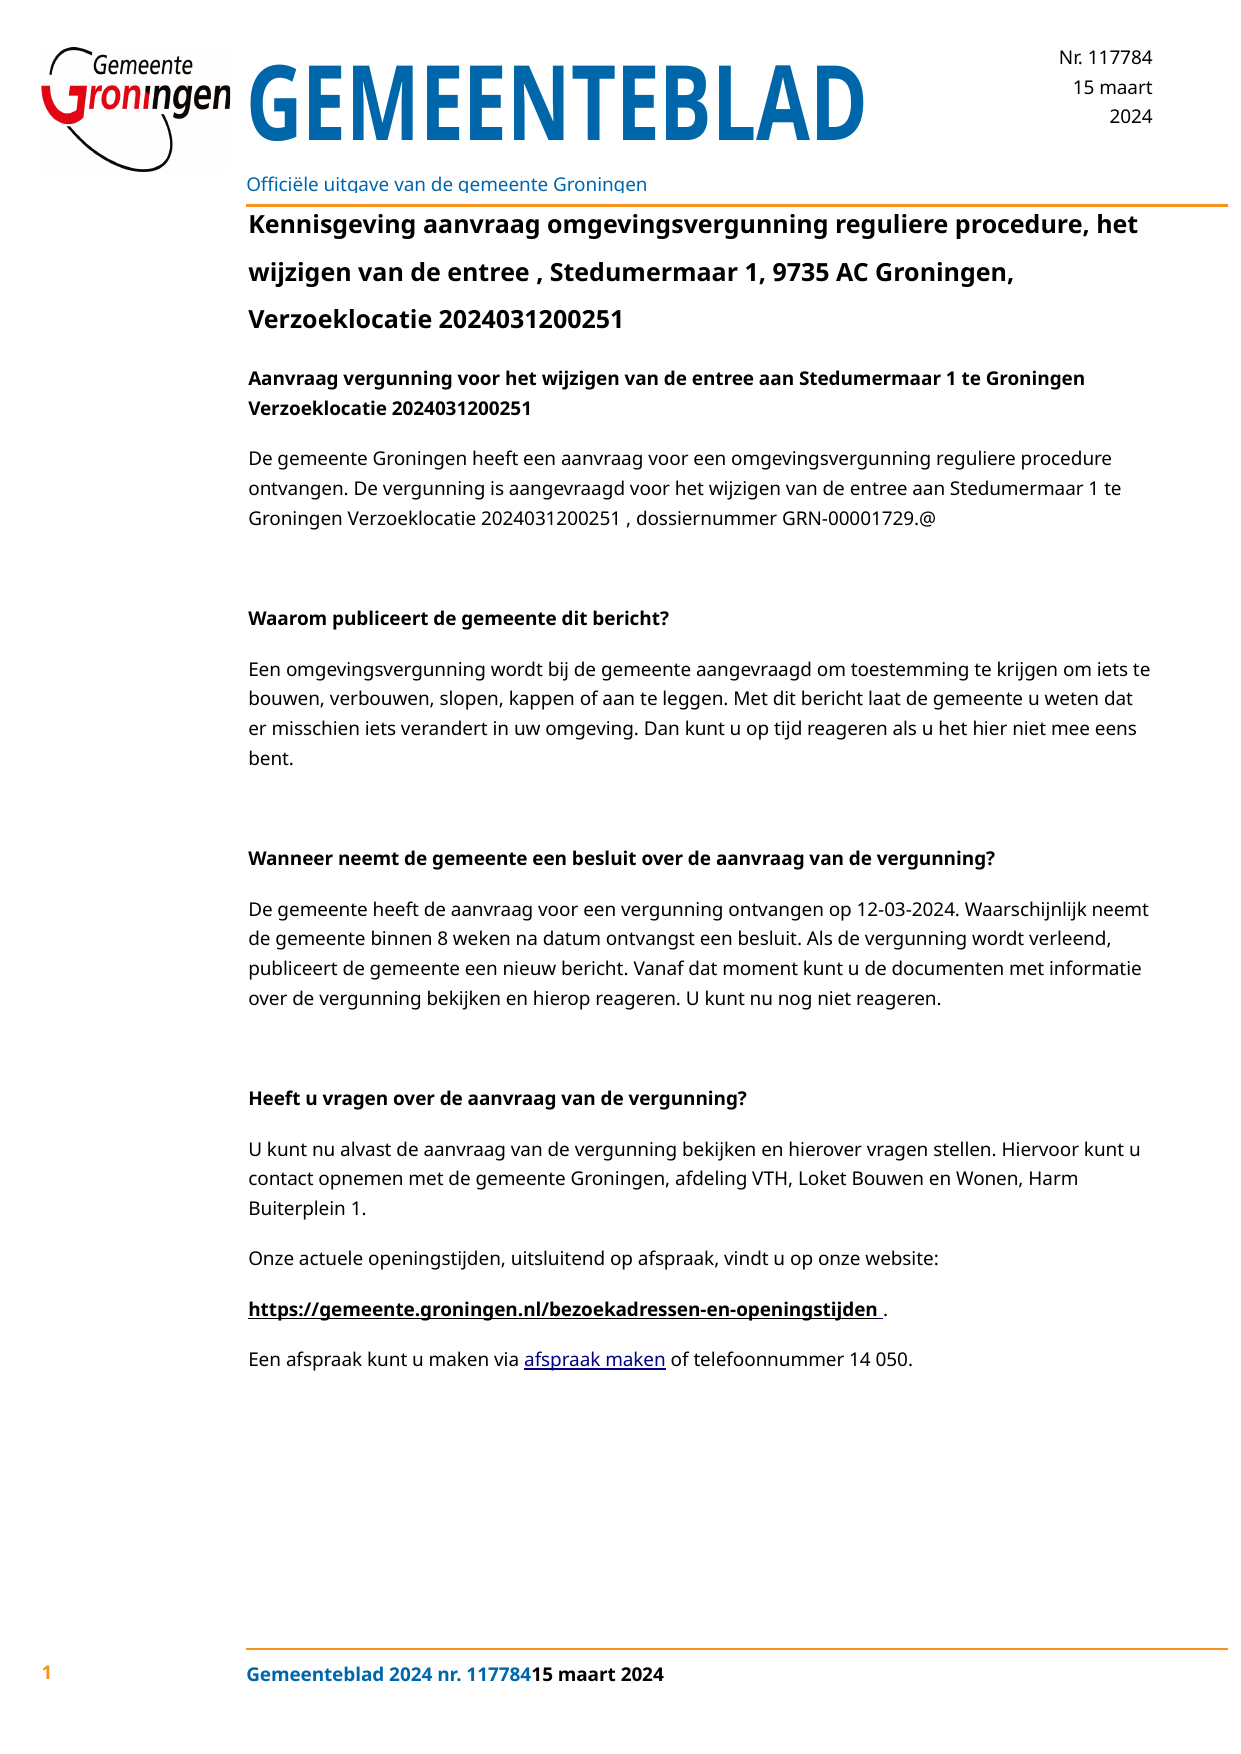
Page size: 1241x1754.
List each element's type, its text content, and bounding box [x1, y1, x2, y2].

text Aanvraag vergunning voor het wijzigen van de entree aan Stedumermaar 1 te Groningen Verzoeklocatie 2024031200251 [248, 366, 1152, 421]
picture [41, 47, 231, 172]
text Heeft u vragen over de aanvraag van de vergunning? [248, 1086, 1152, 1111]
text Waarom publiceert de gemeente dit bericht? [248, 606, 1152, 631]
text Kennisgeving aanvraag omgevingsvergunning reguliere procedure, het wijzigen van de entree , Stedumermaar 1, 9735 AC Groningen, Verzoeklocatie 2024031200251 [248, 207, 1152, 336]
text De gemeente heeft de aanvraag voor een vergunning ontvangen op 12-03-2024. Waarschijnlijk neemt de gemeente binnen 8 weken na datum ontvangst een besluit. Als de vergunning wordt verleend, publiceert de gemeente een nieuw bericht. Vanaf dat moment kunt u de documenten met informatie over de vergunning bekijken en hierop reageren. U kunt nu nog niet reageren. [248, 896, 1152, 1010]
text Onze actuele openingstijden, uitsluitend op afspraak, vindt u op onze website: [248, 1246, 1152, 1271]
text De gemeente Groningen heeft een aanvraag voor een omgevingsvergunning reguliere procedure ontvangen. De vergunning is aangevraagd voor het wijzigen van de entree aan Stedumermaar 1 te Groningen Verzoeklocatie 2024031200251 , dossiernummer GRN-00001729.@ [248, 446, 1152, 530]
text U kunt nu alvast de aanvraag van de vergunning bekijken en hierover vragen stellen. Hiervoor kunt u contact opnemen met de gemeente Groningen, afdeling VTH, Loket Bouwen en Wonen, Harm Buiterplein 1. [248, 1136, 1152, 1221]
text Een afspraak kunt u maken via afspraak maken of telefoonnummer 14 050. [248, 1346, 1152, 1372]
text https://gemeente.groningen.nl/bezoekadressen-en-openingstijden . [248, 1296, 1152, 1322]
text Een omgevingsvergunning wordt bij de gemeente aangevraagd om toestemming te krijgen om iets te bouwen, verbouwen, slopen, kappen of aan te leggen. Met dit bericht laat de gemeente u weten dat er misschien iets verandert in uw omgeving. Dan kunt u op tijd reageren als u het hier niet mee eens bent. [248, 656, 1152, 770]
text Wanneer neemt de gemeente een besluit over de aanvraag van de vergunning? [248, 846, 1152, 871]
